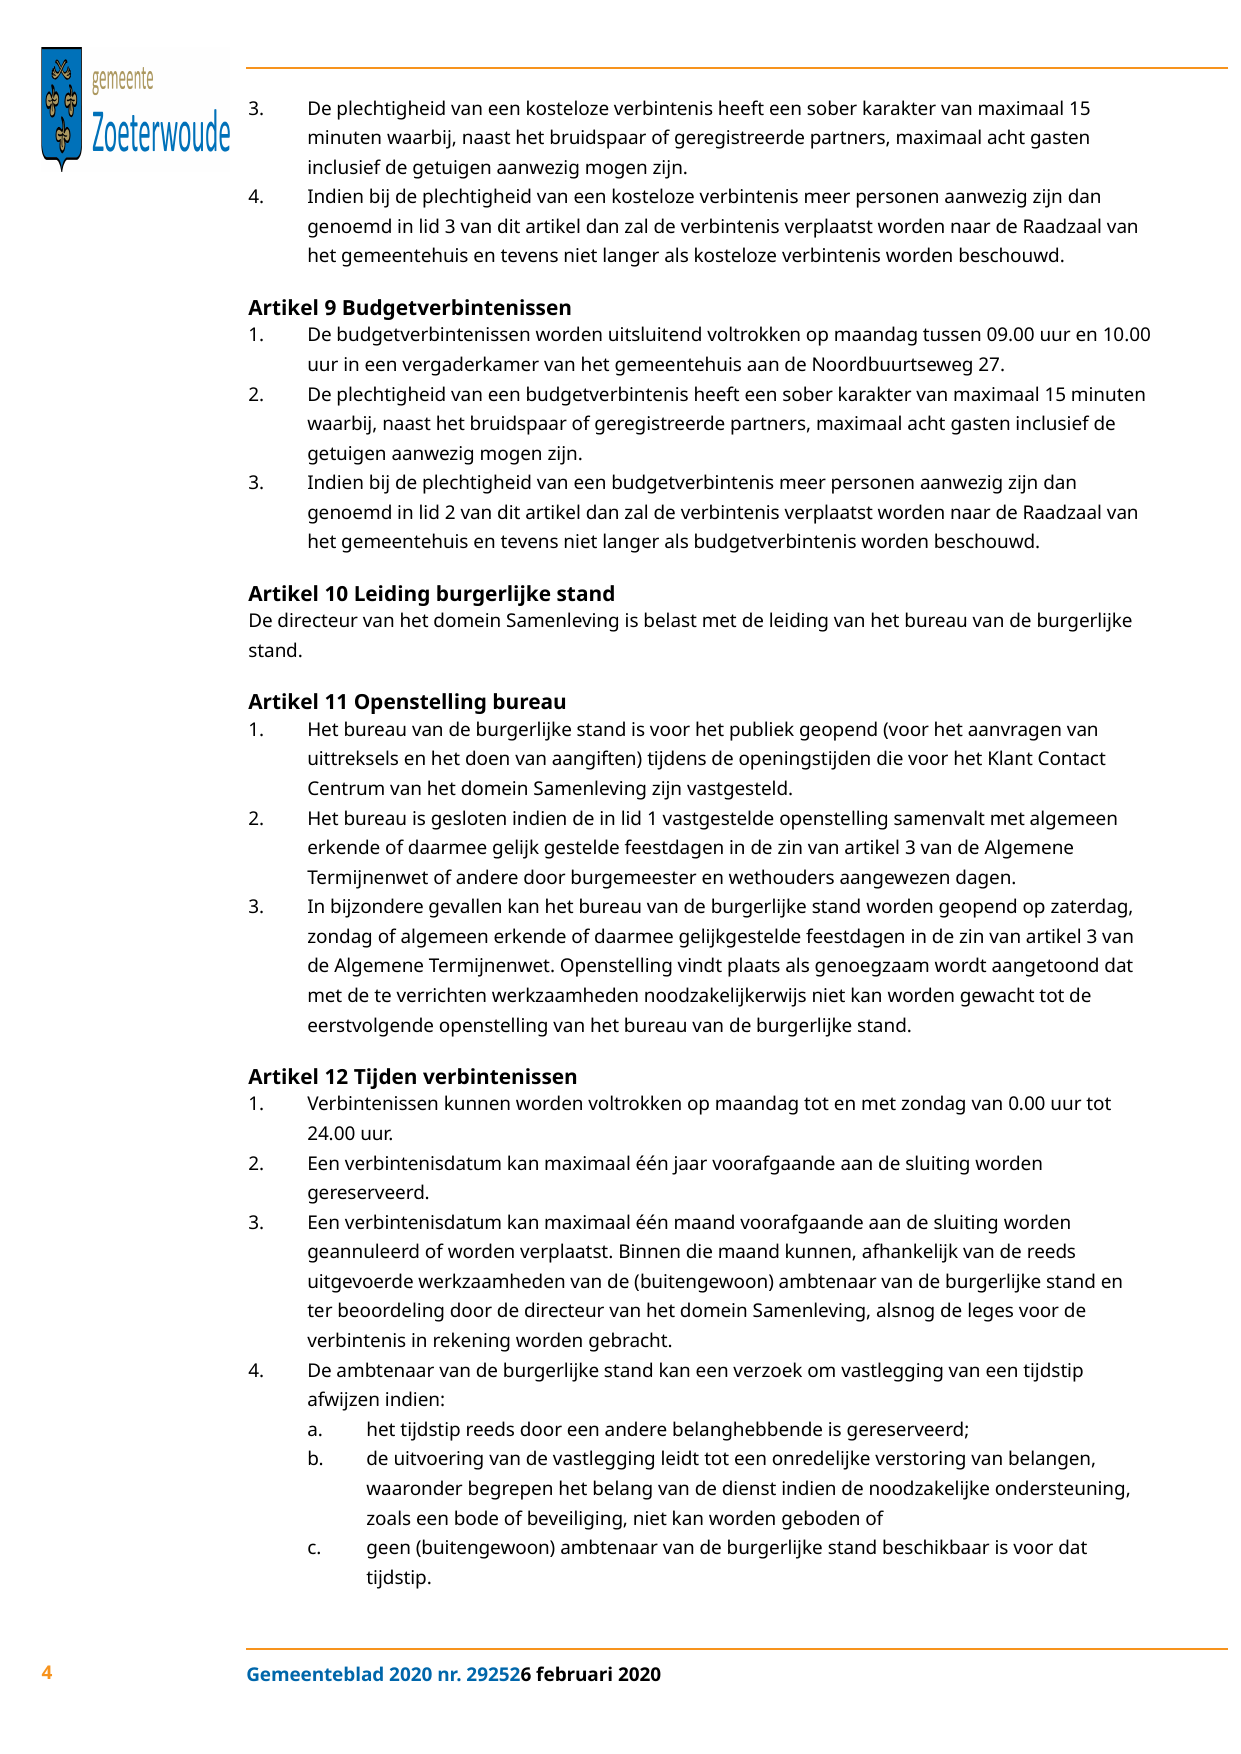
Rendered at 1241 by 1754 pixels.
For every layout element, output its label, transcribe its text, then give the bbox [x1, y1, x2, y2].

text Artikel 10 Leiding burgerlijke stand [248, 579, 1152, 607]
list Het bureau van de burgerlijke stand is voor het publiek geopend (voor het aanvragen van uittreksels en het doen van aangiften) tijdens de openingstijden die voor het Klant Contact Centrum van het domein Samenleving zijn vastgesteld. [248, 716, 1152, 801]
list De plechtigheid van een budgetverbintenis heeft een sober karakter van maximaal 15 minuten waarbij, naast het bruidspaar of geregistreerde partners, maximaal acht gasten inclusief de getuigen aanwezig mogen zijn. [248, 381, 1152, 466]
text Artikel 11 Openstelling bureau [248, 687, 1152, 716]
list De ambtenaar van de burgerlijke stand kan een verzoek om vastlegging van een tijdstip afwijzen indien: [248, 1357, 1152, 1412]
text Artikel 12 Tijden verbintenissen [248, 1062, 1152, 1091]
list de uitvoering van de vastlegging leidt tot een onredelijke verstoring van belangen, waaronder begrepen het belang van de dienst indien de noodzakelijke ondersteuning, zoals een bode of beveiliging, niet kan worden geboden of [307, 1446, 1152, 1531]
list Een verbintenisdatum kan maximaal één jaar voorafgaande aan de sluiting worden gereserveerd. [248, 1150, 1152, 1205]
list het tijdstip reeds door een andere belanghebbende is gereserveerd; [307, 1416, 1152, 1442]
list Het bureau is gesloten indien de in lid 1 vastgestelde openstelling samenvalt met algemeen erkende of daarmee gelijk gestelde feestdagen in de zin van artikel 3 van de Algemene Termijnenwet of andere door burgemeester en wethouders aangewezen dagen. [248, 805, 1152, 889]
list Verbintenissen kunnen worden voltrokken op maandag tot en met zondag van 0.00 uur tot 24.00 uur. [248, 1091, 1152, 1146]
picture [41, 47, 231, 172]
list Indien bij de plechtigheid van een budgetverbintenis meer personen aanwezig zijn dan genoemd in lid 2 van dit artikel dan zal de verbintenis verplaatst worden naar de Raadzaal van het gemeentehuis en tevens niet langer als budgetverbintenis worden beschouwd. [248, 469, 1152, 554]
text De directeur van het domein Samenleving is belast met de leiding van het bureau van de burgerlijke stand. [248, 607, 1152, 663]
list De budgetverbintenissen worden uitsluitend voltrokken op maandag tussen 09.00 uur en 10.00 uur in een vergaderkamer van het gemeentehuis aan de Noordbuurtseweg 27. [248, 322, 1152, 377]
list geen (buitengewoon) ambtenaar van de burgerlijke stand beschikbaar is voor dat tijdstip. [307, 1534, 1152, 1590]
list In bijzondere gevallen kan het bureau van de burgerlijke stand worden geopend op zaterdag, zondag of algemeen erkende of daarmee gelijkgestelde feestdagen in de zin van artikel 3 van de Algemene Termijnenwet. Openstelling vindt plaats als genoegzaam wordt aangetoond dat met de te verrichten werkzaamheden noodzakelijkerwijs niet kan worden gewacht tot de eerstvolgende openstelling van het bureau van de burgerlijke stand. [248, 893, 1152, 1037]
list De plechtigheid van een kosteloze verbintenis heeft een sober karakter van maximaal 15 minuten waarbij, naast het bruidspaar of geregistreerde partners, maximaal acht gasten inclusief de getuigen aanwezig mogen zijn. [248, 95, 1152, 180]
list Een verbintenisdatum kan maximaal één maand voorafgaande aan de sluiting worden geannuleerd of worden verplaatst. Binnen die maand kunnen, afhankelijk van de reeds uitgevoerde werkzaamheden van de (buitengewoon) ambtenaar van de burgerlijke stand en ter beoordeling door de directeur van het domein Samenleving, alsnog de leges voor de verbintenis in rekening worden gebracht. [248, 1209, 1152, 1353]
list Indien bij de plechtigheid van een kosteloze verbintenis meer personen aanwezig zijn dan genoemd in lid 3 van dit artikel dan zal de verbintenis verplaatst worden naar de Raadzaal van het gemeentehuis en tevens niet langer als kosteloze verbintenis worden beschouwd. [248, 183, 1152, 268]
text Artikel 9 Budgetverbintenissen [248, 293, 1152, 322]
